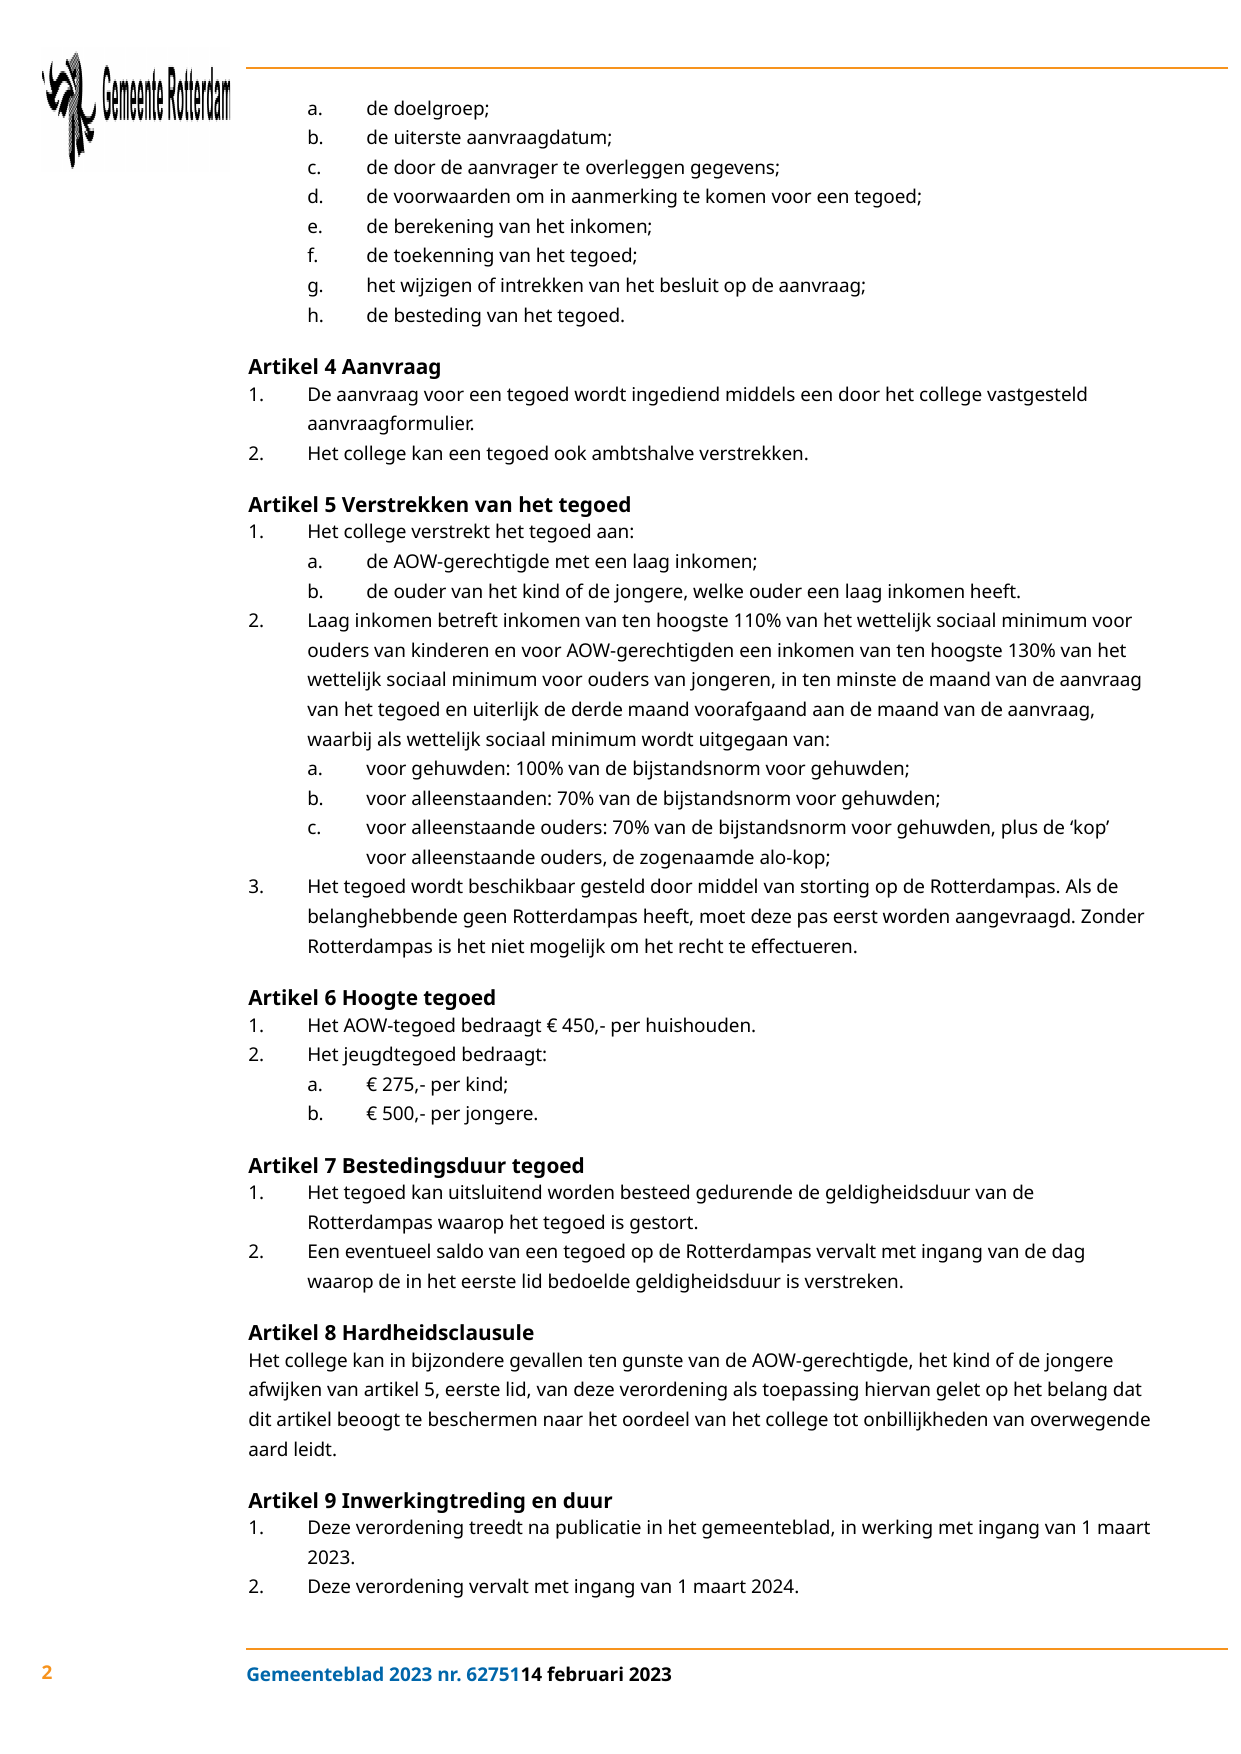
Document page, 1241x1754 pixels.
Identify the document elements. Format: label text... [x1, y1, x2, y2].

list het wijzigen of intrekken van het besluit op de aanvraag; [307, 272, 1152, 298]
text Het college kan in bijzondere gevallen ten gunste van de AOW-gerechtigde, het kind of de jongere afwijken van artikel 5, eerste lid, van deze verordening als toepassing hiervan gelet op het belang dat dit artikel beoogt te beschermen naar het oordeel van het college tot onbillijkheden van overwegende aard leidt. [248, 1347, 1152, 1461]
list Het college verstrekt het tegoed aan: [248, 519, 1152, 544]
list Deze verordening treedt na publicatie in het gemeenteblad, in werking met ingang van 1 maart 2023. [248, 1514, 1152, 1570]
list Het tegoed kan uitsluitend worden besteed gedurende de geldigheidsduur van de Rotterdampas waarop het tegoed is gestort. [248, 1179, 1152, 1235]
text Artikel 6 Hoogte tegoed [248, 983, 1152, 1012]
list de berekening van het inkomen; [307, 213, 1152, 239]
list € 500,- per jongere. [307, 1101, 1152, 1126]
list Het college kan een tegoed ook ambtshalve verstrekken. [248, 440, 1152, 466]
list Deze verordening vervalt met ingang van 1 maart 2024. [248, 1574, 1152, 1599]
list de door de aanvrager te overleggen gegevens; [307, 154, 1152, 180]
list Een eventueel saldo van een tegoed op de Rotterdampas vervalt met ingang van de dag waarop de in het eerste lid bedoelde geldigheidsduur is verstreken. [248, 1238, 1152, 1294]
list de besteding van het tegoed. [307, 302, 1152, 328]
list De aanvraag voor een tegoed wordt ingediend middels een door het college vastgesteld aanvraagformulier. [248, 381, 1152, 436]
text Artikel 4 Aanvraag [248, 352, 1152, 381]
text Artikel 9 Inwerkingtreding en duur [248, 1486, 1152, 1514]
list Het jeugdtegoed bedraagt: [248, 1041, 1152, 1067]
list Laag inkomen betreft inkomen van ten hoogste 110% van het wettelijk sociaal minimum voor ouders van kinderen en voor AOW-gerechtigden een inkomen van ten hoogste 130% van het wettelijk sociaal minimum voor ouders van jongeren, in ten minste de maand van de aanvraag van het tegoed en uiterlijk de derde maand voorafgaand aan de maand van de aanvraag, waarbij als wettelijk sociaal minimum wordt uitgegaan van: [248, 607, 1152, 752]
list de doelgroep; [307, 95, 1152, 121]
text Artikel 7 Bestedingsduur tegoed [248, 1151, 1152, 1179]
list voor alleenstaanden: 70% van de bijstandsnorm voor gehuwden; [307, 785, 1152, 811]
text Artikel 8 Hardheidsclausule [248, 1318, 1152, 1347]
list voor gehuwden: 100% van de bijstandsnorm voor gehuwden; [307, 755, 1152, 781]
list Het tegoed wordt beschikbaar gesteld door middel van storting op de Rotterdampas. Als de belanghebbende geen Rotterdampas heeft, moet deze pas eerst worden aangevraagd. Zonder Rotterdampas is het niet mogelijk om het recht te effectueren. [248, 874, 1152, 959]
list € 275,- per kind; [307, 1071, 1152, 1097]
list voor alleenstaande ouders: 70% van de bijstandsnorm voor gehuwden, plus de ‘kop’ voor alleenstaande ouders, de zogenaamde alo-kop; [307, 814, 1152, 870]
list de AOW-gerechtigde met een laag inkomen; [307, 548, 1152, 574]
list de ouder van het kind of de jongere, welke ouder een laag inkomen heeft. [307, 578, 1152, 604]
list de voorwaarden om in aanmerking te komen voor een tegoed; [307, 183, 1152, 209]
text Artikel 5 Verstrekken van het tegoed [248, 490, 1152, 519]
list de toekenning van het tegoed; [307, 243, 1152, 268]
list Het AOW-tegoed bedraagt € 450,- per huishouden. [248, 1012, 1152, 1037]
list de uiterste aanvraagdatum; [307, 124, 1152, 150]
picture [41, 47, 231, 172]
